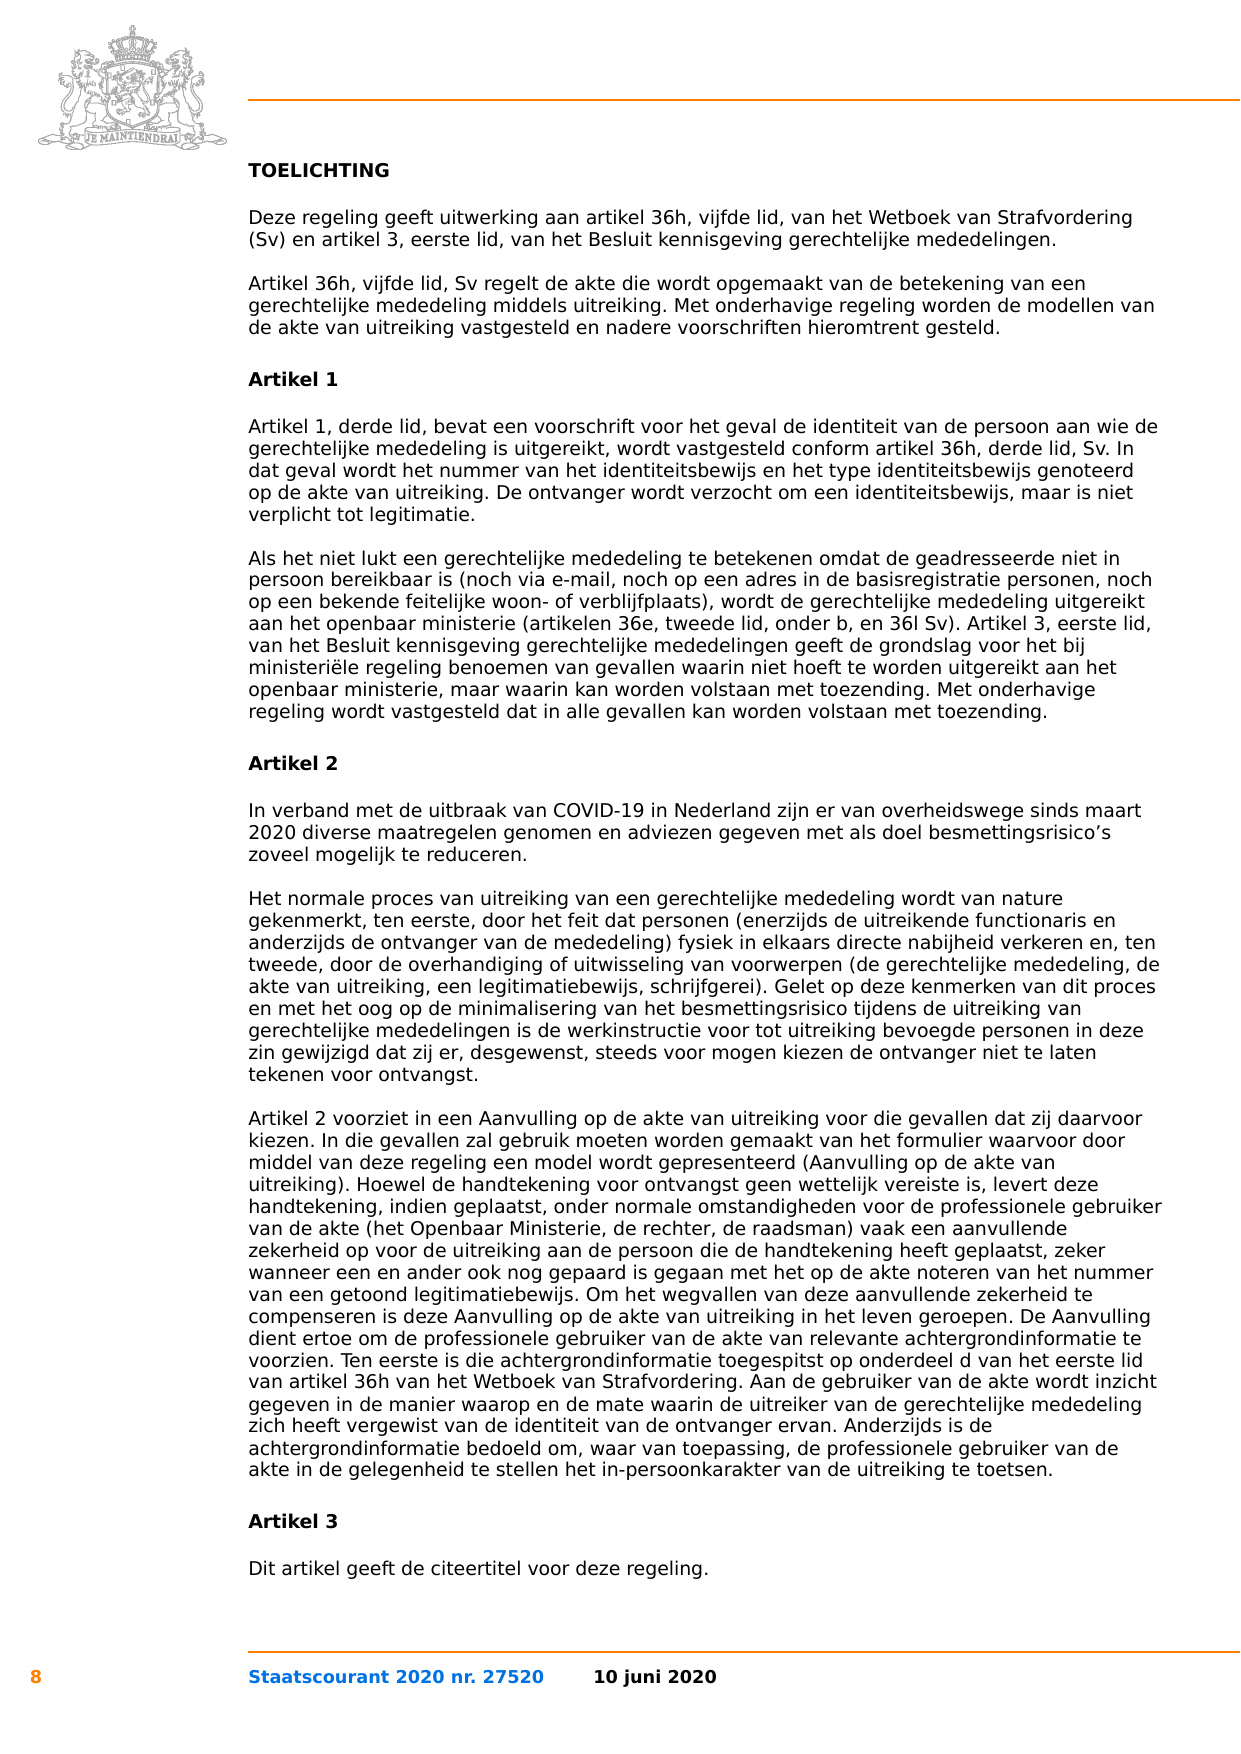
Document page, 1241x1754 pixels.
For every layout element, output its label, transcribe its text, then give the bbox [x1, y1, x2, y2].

subtitle Artikel 2 [248, 753, 1163, 775]
text Artikel 36h, vijfde lid, Sv regelt de akte die wordt opgemaakt van de betekening van een gerechtelijke mededeling middels uitreiking. Met onderhavige regeling worden de modellen van de akte van uitreiking vastgesteld en nadere voorschriften hieromtrent gesteld. [248, 273, 1163, 339]
text Artikel 1, derde lid, bevat een voorschrift voor het geval de identiteit van de persoon aan wie de gerechtelijke mededeling is uitgereikt, wordt vastgesteld conform artikel 36h, derde lid, Sv. In dat geval wordt het nummer van het identiteitsbewijs en het type identiteitsbewijs genoteerd op de akte van uitreiking. De ontvanger wordt verzocht om een identiteitsbewijs, maar is niet verplicht tot legitimatie. [248, 416, 1163, 526]
picture [38, 25, 227, 150]
text Als het niet lukt een gerechtelijke mededeling te betekenen omdat de geadresseerde niet in persoon bereikbaar is (noch via e-mail, noch op een adres in de basisregistratie personen, noch op een bekende feitelijke woon- of verblijfplaats), wordt de gerechtelijke mededeling uitgereikt aan het openbaar ministerie (artikelen 36e, tweede lid, onder b, en 36l Sv). Artikel 3, eerste lid, van het Besluit kennisgeving gerechtelijke mededelingen geeft de grondslag voor het bij ministeriële regeling benoemen van gevallen waarin niet hoeft te worden uitgereikt aan het openbaar ministerie, maar waarin kan worden volstaan met toezending. Met onderhavige regeling wordt vastgesteld dat in alle gevallen kan worden volstaan met toezending. [248, 547, 1163, 723]
text Dit artikel geeft de citeertitel voor deze regeling. [248, 1558, 1163, 1580]
text Artikel 2 voorziet in een Aanvulling op de akte van uitreiking voor die gevallen dat zij daarvoor kiezen. In die gevallen zal gebruik moeten worden gemaakt van het formulier waarvoor door middel van deze regeling een model wordt gepresenteerd (Aanvulling op de akte van uitreiking). Hoewel de handtekening voor ontvangst geen wettelijk vereiste is, levert deze handtekening, indien geplaatst, onder normale omstandigheden voor de professionele gebruiker van de akte (het Openbaar Ministerie, de rechter, de raadsman) vaak een aanvullende zekerheid op voor de uitreiking aan de persoon die de handtekening heeft geplaatst, zeker wanneer een en ander ook nog gepaard is gegaan met het op de akte noteren van het nummer van een getoond legitimatiebewijs. Om het wegvallen van deze aanvullende zekerheid te compenseren is deze Aanvulling op de akte van uitreiking in het leven geroepen. De Aanvulling dient ertoe om de professionele gebruiker van de akte van relevante achtergrondinformatie te voorzien. Ten eerste is die achtergrondinformatie toegespitst op onderdeel d van het eerste lid van artikel 36h van het Wetboek van Strafvordering. Aan de gebruiker van de akte wordt inzicht gegeven in de manier waarop en de mate waarin de uitreiker van de gerechtelijke mededeling zich heeft vergewist van de identiteit van de ontvanger ervan. Anderzijds is de achtergrondinformatie bedoeld om, waar van toepassing, de professionele gebruiker van de akte in de gelegenheid te stellen het in-persoonkarakter van de uitreiking te toetsen. [248, 1108, 1163, 1481]
text In verband met de uitbraak van COVID-19 in Nederland zijn er van overheidswege sinds maart 2020 diverse maatregelen genomen en adviezen gegeven met als doel besmettingsrisico’s zoveel mogelijk te reduceren. [248, 800, 1163, 866]
subtitle TOELICHTING [248, 160, 1163, 182]
subtitle Artikel 3 [248, 1511, 1163, 1533]
text Het normale proces van uitreiking van een gerechtelijke mededeling wordt van nature gekenmerkt, ten eerste, door het feit dat personen (enerzijds de uitreikende functionaris en anderzijds de ontvanger van de mededeling) fysiek in elkaars directe nabijheid verkeren en, ten tweede, door de overhandiging of uitwisseling van voorwerpen (de gerechtelijke mededeling, de akte van uitreiking, een legitimatiebewijs, schrijfgerei). Gelet op deze kenmerken van dit proces en met het oog op de minimalisering van het besmettingsrisico tijdens de uitreiking van gerechtelijke mededelingen is de werkinstructie voor tot uitreiking bevoegde personen in deze zin gewijzigd dat zij er, desgewenst, steeds voor mogen kiezen de ontvanger niet te laten tekenen voor ontvangst. [248, 888, 1163, 1086]
text Deze regeling geeft uitwerking aan artikel 36h, vijfde lid, van het Wetboek van Strafvordering (Sv) en artikel 3, eerste lid, van het Besluit kennisgeving gerechtelijke mededelingen. [248, 207, 1163, 251]
subtitle Artikel 1 [248, 369, 1163, 391]
